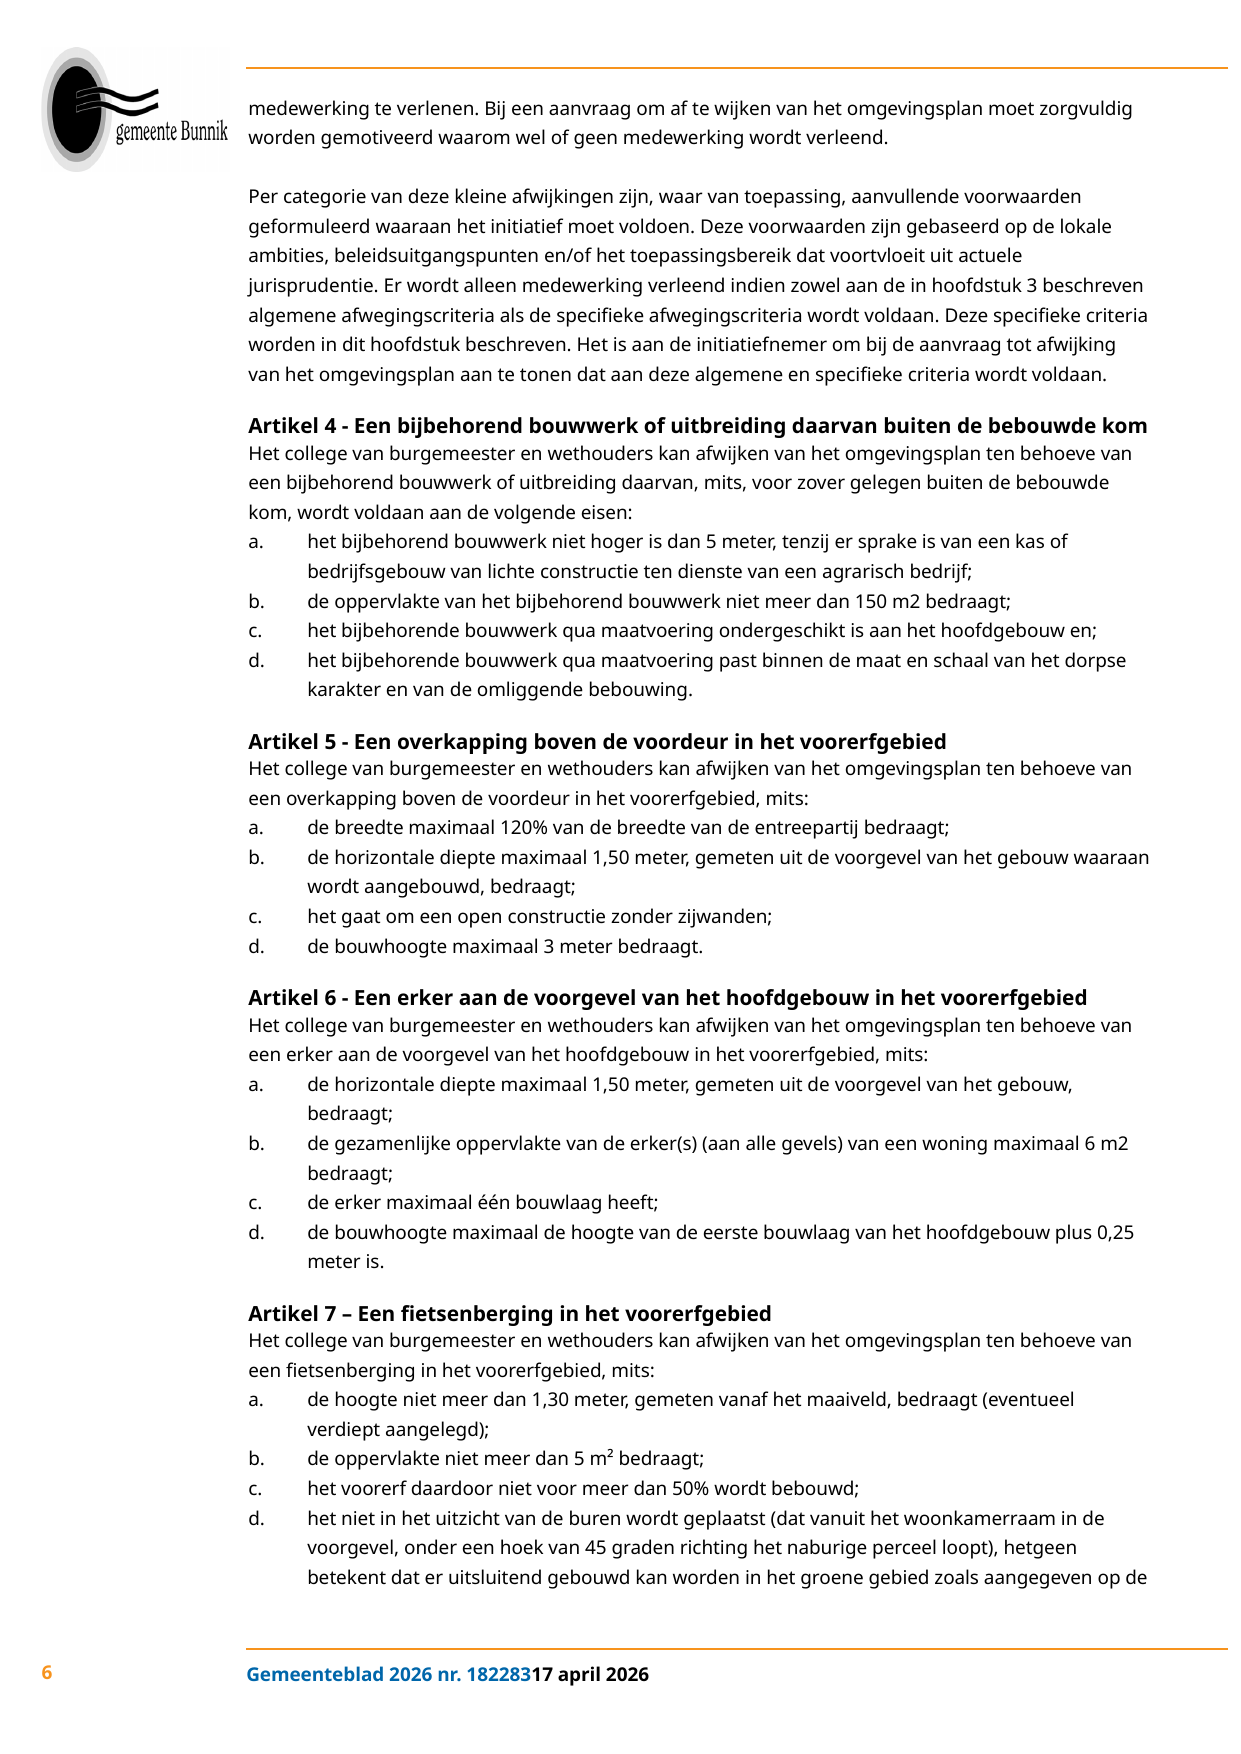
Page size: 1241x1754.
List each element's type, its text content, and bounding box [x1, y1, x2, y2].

text Het college van burgemeester en wethouders kan afwijken van het omgevingsplan ten behoeve van een fietsenberging in het voorerfgebied, mits: [248, 1327, 1152, 1383]
list de bouwhoogte maximaal 3 meter bedraagt. [248, 933, 1152, 959]
list het voorerf daardoor niet voor meer dan 50% wordt bebouwd; [248, 1475, 1152, 1501]
text Artikel 5 - Een overkapping boven de voordeur in het voorerfgebied [248, 727, 1152, 755]
list het bijbehorend bouwwerk niet hoger is dan 5 meter, tenzij er sprake is van een kas of bedrijfsgebouw van lichte constructie ten dienste van een agrarisch bedrijf; [248, 529, 1152, 584]
text medewerking te verlenen. Bij een aanvraag om af te wijken van het omgevingsplan moet zorgvuldig worden gemotiveerd waarom wel of geen medewerking wordt verleend. [248, 95, 1152, 150]
list het niet in het uitzicht van de buren wordt geplaatst (dat vanuit het woonkamerraam in de voorgevel, onder een hoek van 45 graden richting het naburige perceel loopt), hetgeen betekent dat er uitsluitend gebouwd kan worden in het groene gebied zoals aangegeven op de [248, 1505, 1152, 1590]
text Artikel 7 – Een fietsenberging in het voorerfgebied [248, 1299, 1152, 1327]
text Het college van burgemeester en wethouders kan afwijken van het omgevingsplan ten behoeve van een overkapping boven de voordeur in het voorerfgebied, mits: [248, 755, 1152, 811]
list de bouwhoogte maximaal de hoogte van de eerste bouwlaag van het hoofdgebouw plus 0,25 meter is. [248, 1219, 1152, 1274]
text Artikel 6 - Een erker aan de voorgevel van het hoofdgebouw in het voorerfgebied [248, 983, 1152, 1012]
text Het college van burgemeester en wethouders kan afwijken van het omgevingsplan ten behoeve van een erker aan de voorgevel van het hoofdgebouw in het voorerfgebied, mits: [248, 1012, 1152, 1067]
list het gaat om een open constructie zonder zijwanden; [248, 903, 1152, 929]
list de oppervlakte van het bijbehorend bouwwerk niet meer dan 150 m2 bedraagt; [248, 588, 1152, 613]
list de oppervlakte niet meer dan 5 m² bedraagt; [248, 1446, 1152, 1471]
list de hoogte niet meer dan 1,30 meter, gemeten vanaf het maaiveld, bedraagt (eventueel verdiept aangelegd); [248, 1386, 1152, 1442]
text Per categorie van deze kleine afwijkingen zijn, waar van toepassing, aanvullende voorwaarden geformuleerd waaraan het initiatief moet voldoen. Deze voorwaarden zijn gebaseerd op de lokale ambities, beleidsuitgangspunten en/of het toepassingsbereik dat voortvloeit uit actuele jurisprudentie. Er wordt alleen medewerking verleend indien zowel aan de in hoofdstuk 3 beschreven algemene afwegingscriteria als de specifieke afwegingscriteria wordt voldaan. Deze specifieke criteria worden in dit hoofdstuk beschreven. Het is aan de initiatiefnemer om bij de aanvraag tot afwijking van het omgevingsplan aan te tonen dat aan deze algemene en specifieke criteria wordt voldaan. [248, 183, 1152, 387]
text Het college van burgemeester en wethouders kan afwijken van het omgevingsplan ten behoeve van een bijbehorend bouwwerk of uitbreiding daarvan, mits, voor zover gelegen buiten de bebouwde kom, wordt voldaan aan de volgende eisen: [248, 440, 1152, 525]
list de horizontale diepte maximaal 1,50 meter, gemeten uit de voorgevel van het gebouw waaraan wordt aangebouwd, bedraagt; [248, 844, 1152, 899]
list de erker maximaal één bouwlaag heeft; [248, 1189, 1152, 1215]
list de gezamenlijke oppervlakte van de erker(s) (aan alle gevels) van een woning maximaal 6 m2 bedraagt; [248, 1130, 1152, 1185]
list het bijbehorende bouwwerk qua maatvoering ondergeschikt is aan het hoofdgebouw en; [248, 617, 1152, 643]
list de breedte maximaal 120% van de breedte van de entreepartij bedraagt; [248, 814, 1152, 840]
picture [41, 47, 231, 172]
text Artikel 4 - Een bijbehorend bouwwerk of uitbreiding daarvan buiten de bebouwde kom [248, 411, 1152, 440]
list de horizontale diepte maximaal 1,50 meter, gemeten uit de voorgevel van het gebouw, bedraagt; [248, 1071, 1152, 1126]
list het bijbehorende bouwwerk qua maatvoering past binnen de maat en schaal van het dorpse karakter en van de omliggende bebouwing. [248, 647, 1152, 702]
